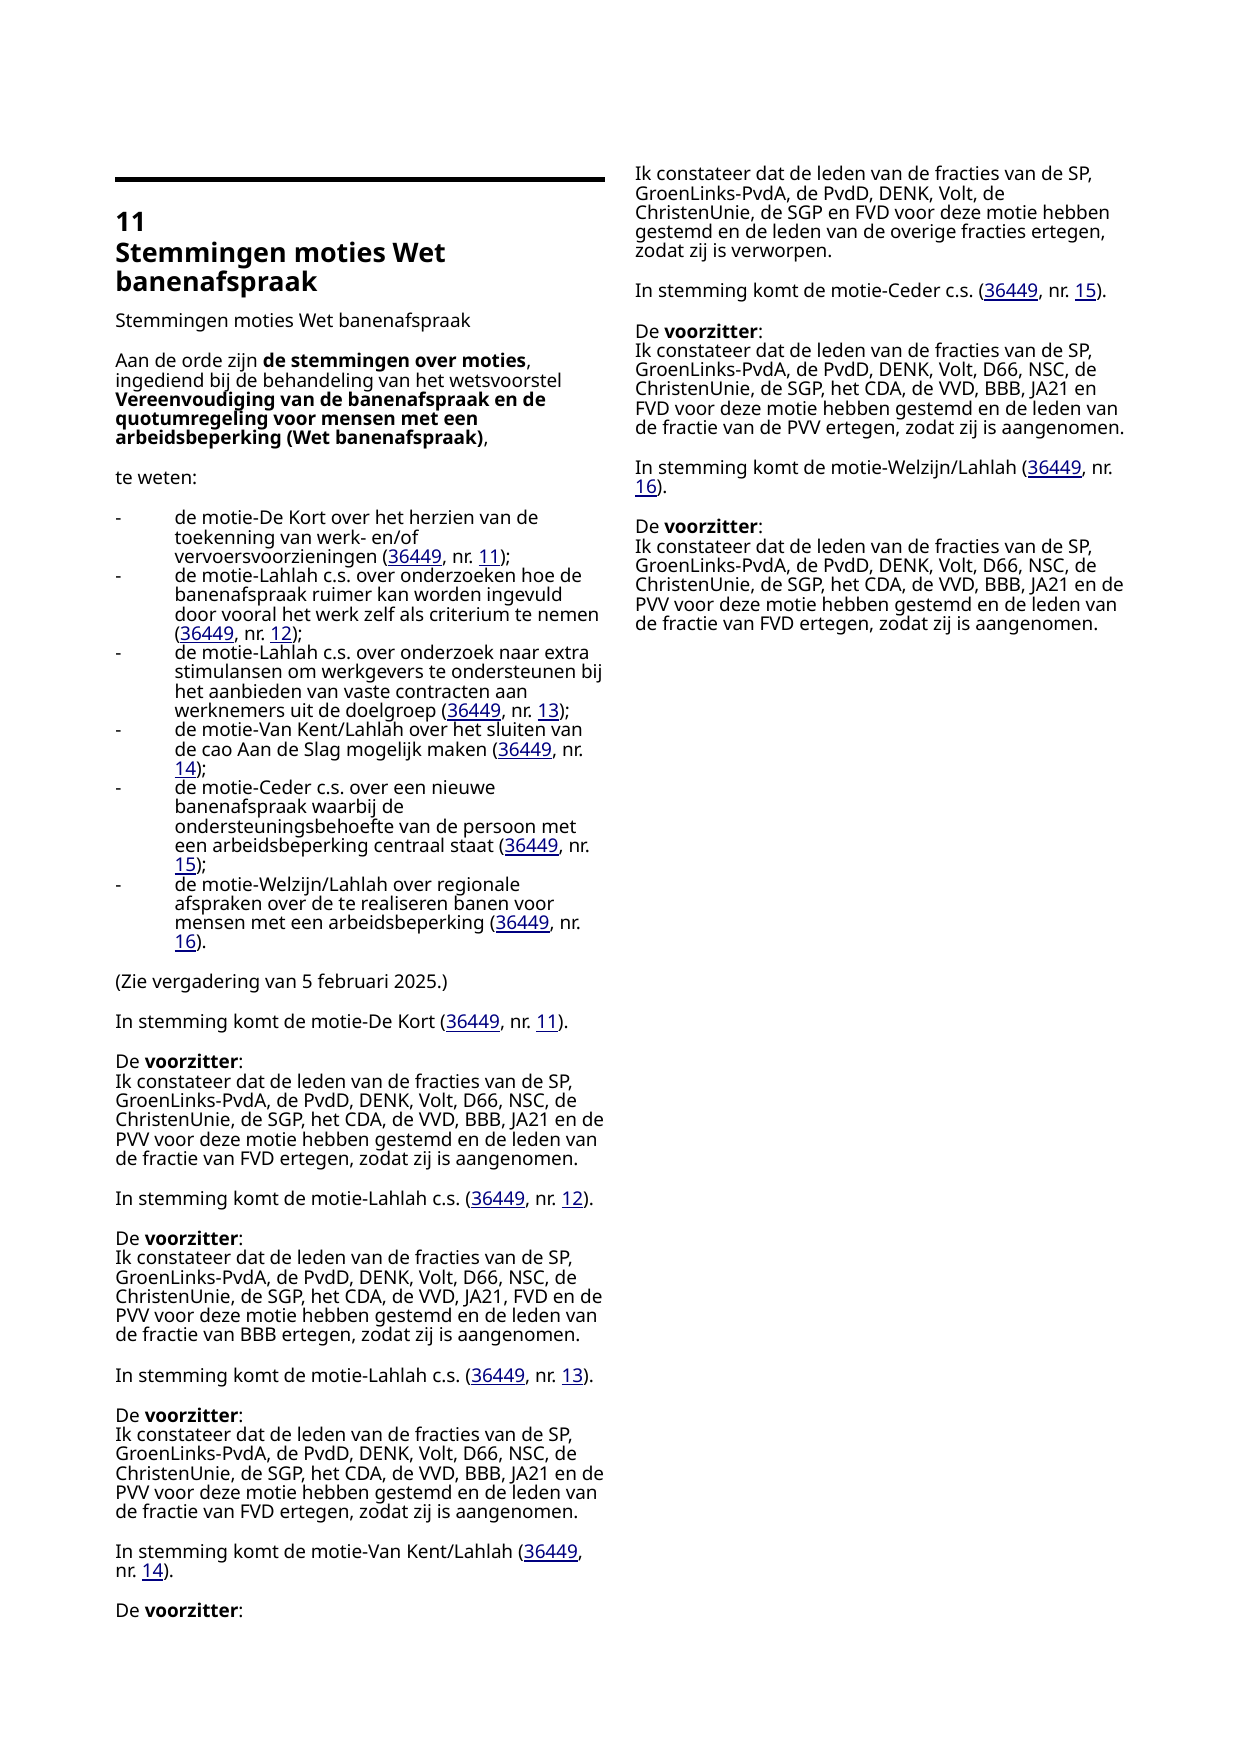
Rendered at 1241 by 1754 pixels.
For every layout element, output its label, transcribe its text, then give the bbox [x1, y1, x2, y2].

text Aan de orde zijn de stemmingen over moties, ingediend bij de behandeling van het wetsvoorstel Vereenvoudiging van de banenafspraak en de quotumregeling voor mensen met een arbeidsbeperking (Wet banenafspraak), [115, 352, 605, 449]
text In stemming komt de motie-De Kort (36449, nr. 11). [115, 1013, 605, 1033]
text De voorzitter: [115, 1602, 605, 1622]
list de motie-Lahlah c.s. over onderzoeken hoe de banenafspraak ruimer kan worden ingevuld door vooral het werk zelf als criterium te nemen (36449, nr. 12); [115, 567, 605, 644]
text In stemming komt de motie-Lahlah c.s. (36449, nr. 12). [115, 1190, 605, 1209]
list de motie-Van Kent/Lahlah over het sluiten van de cao Aan de Slag mogelijk maken (36449, nr. 14); [115, 721, 605, 779]
text Ik constateer dat de leden van de fracties van de SP, GroenLinks-PvdA, de PvdD, DENK, Volt, D66, NSC, de ChristenUnie, de SGP, het CDA, de VVD, BBB, JA21 en de PVV voor deze motie hebben gestemd en de leden van de fractie van FVD ertegen, zodat zij is aangenomen. [115, 1073, 605, 1169]
text te weten: [115, 469, 605, 489]
text Stemmingen moties Wet banenafspraak [115, 312, 605, 332]
text Ik constateer dat de leden van de fracties van de SP, GroenLinks-PvdA, de PvdD, DENK, Volt, D66, NSC, de ChristenUnie, de SGP, het CDA, de VVD, BBB, JA21 en FVD voor deze motie hebben gestemd en de leden van de fractie van de PVV ertegen, zodat zij is aangenomen. [635, 342, 1125, 438]
text Ik constateer dat de leden van de fracties van de SP, GroenLinks-PvdA, de PvdD, DENK, Volt, D66, NSC, de ChristenUnie, de SGP, het CDA, de VVD, JA21, FVD en de PVV voor deze motie hebben gestemd en de leden van de fractie van BBB ertegen, zodat zij is aangenomen. [115, 1249, 605, 1346]
text Ik constateer dat de leden van de fracties van de SP, GroenLinks-PvdA, de PvdD, DENK, Volt, D66, NSC, de ChristenUnie, de SGP, het CDA, de VVD, BBB, JA21 en de PVV voor deze motie hebben gestemd en de leden van de fractie van FVD ertegen, zodat zij is aangenomen. [115, 1426, 605, 1522]
list de motie-De Kort over het herzien van de toekenning van werk- en/of vervoersvoorzieningen (36449, nr. 11); [115, 509, 605, 567]
text Stemmingen moties Wet banenafspraak [115, 239, 605, 312]
text In stemming komt de motie-Welzijn/Lahlah (36449, nr. 16). [635, 459, 1125, 498]
text De voorzitter: [635, 518, 1125, 538]
text In stemming komt de motie-Lahlah c.s. (36449, nr. 13). [115, 1367, 605, 1386]
text De voorzitter: [115, 1053, 605, 1073]
list de motie-Welzijn/Lahlah over regionale afspraken over de te realiseren banen voor mensen met een arbeidsbeperking (36449, nr. 16). [115, 876, 605, 953]
text Ik constateer dat de leden van de fracties van de SP, GroenLinks-PvdA, de PvdD, DENK, Volt, D66, NSC, de ChristenUnie, de SGP, het CDA, de VVD, BBB, JA21 en de PVV voor deze motie hebben gestemd en de leden van de fractie van FVD ertegen, zodat zij is aangenomen. [635, 538, 1125, 634]
list de motie-Ceder c.s. over een nieuwe banenafspraak waarbij de ondersteuningsbehoefte van de persoon met een arbeidsbeperking centraal staat (36449, nr. 15); [115, 779, 605, 876]
text In stemming komt de motie-Ceder c.s. (36449, nr. 15). [635, 282, 1125, 302]
text (Zie vergadering van 5 februari 2025.) [115, 973, 605, 993]
text Ik constateer dat de leden van de fracties van de SP, GroenLinks-PvdA, de PvdD, DENK, Volt, de ChristenUnie, de SGP en FVD voor deze motie hebben gestemd en de leden van de overige fracties ertegen, zodat zij is verworpen. [635, 165, 1125, 262]
text De voorzitter: [115, 1407, 605, 1426]
text 11 [115, 203, 605, 239]
text De voorzitter: [635, 323, 1125, 342]
text De voorzitter: [115, 1230, 605, 1249]
list de motie-Lahlah c.s. over onderzoek naar extra stimulansen om werkgevers te ondersteunen bij het aanbieden van vaste contracten aan werknemers uit de doelgroep (36449, nr. 13); [115, 644, 605, 721]
text In stemming komt de motie-Van Kent/Lahlah (36449, nr. 14). [115, 1543, 605, 1582]
